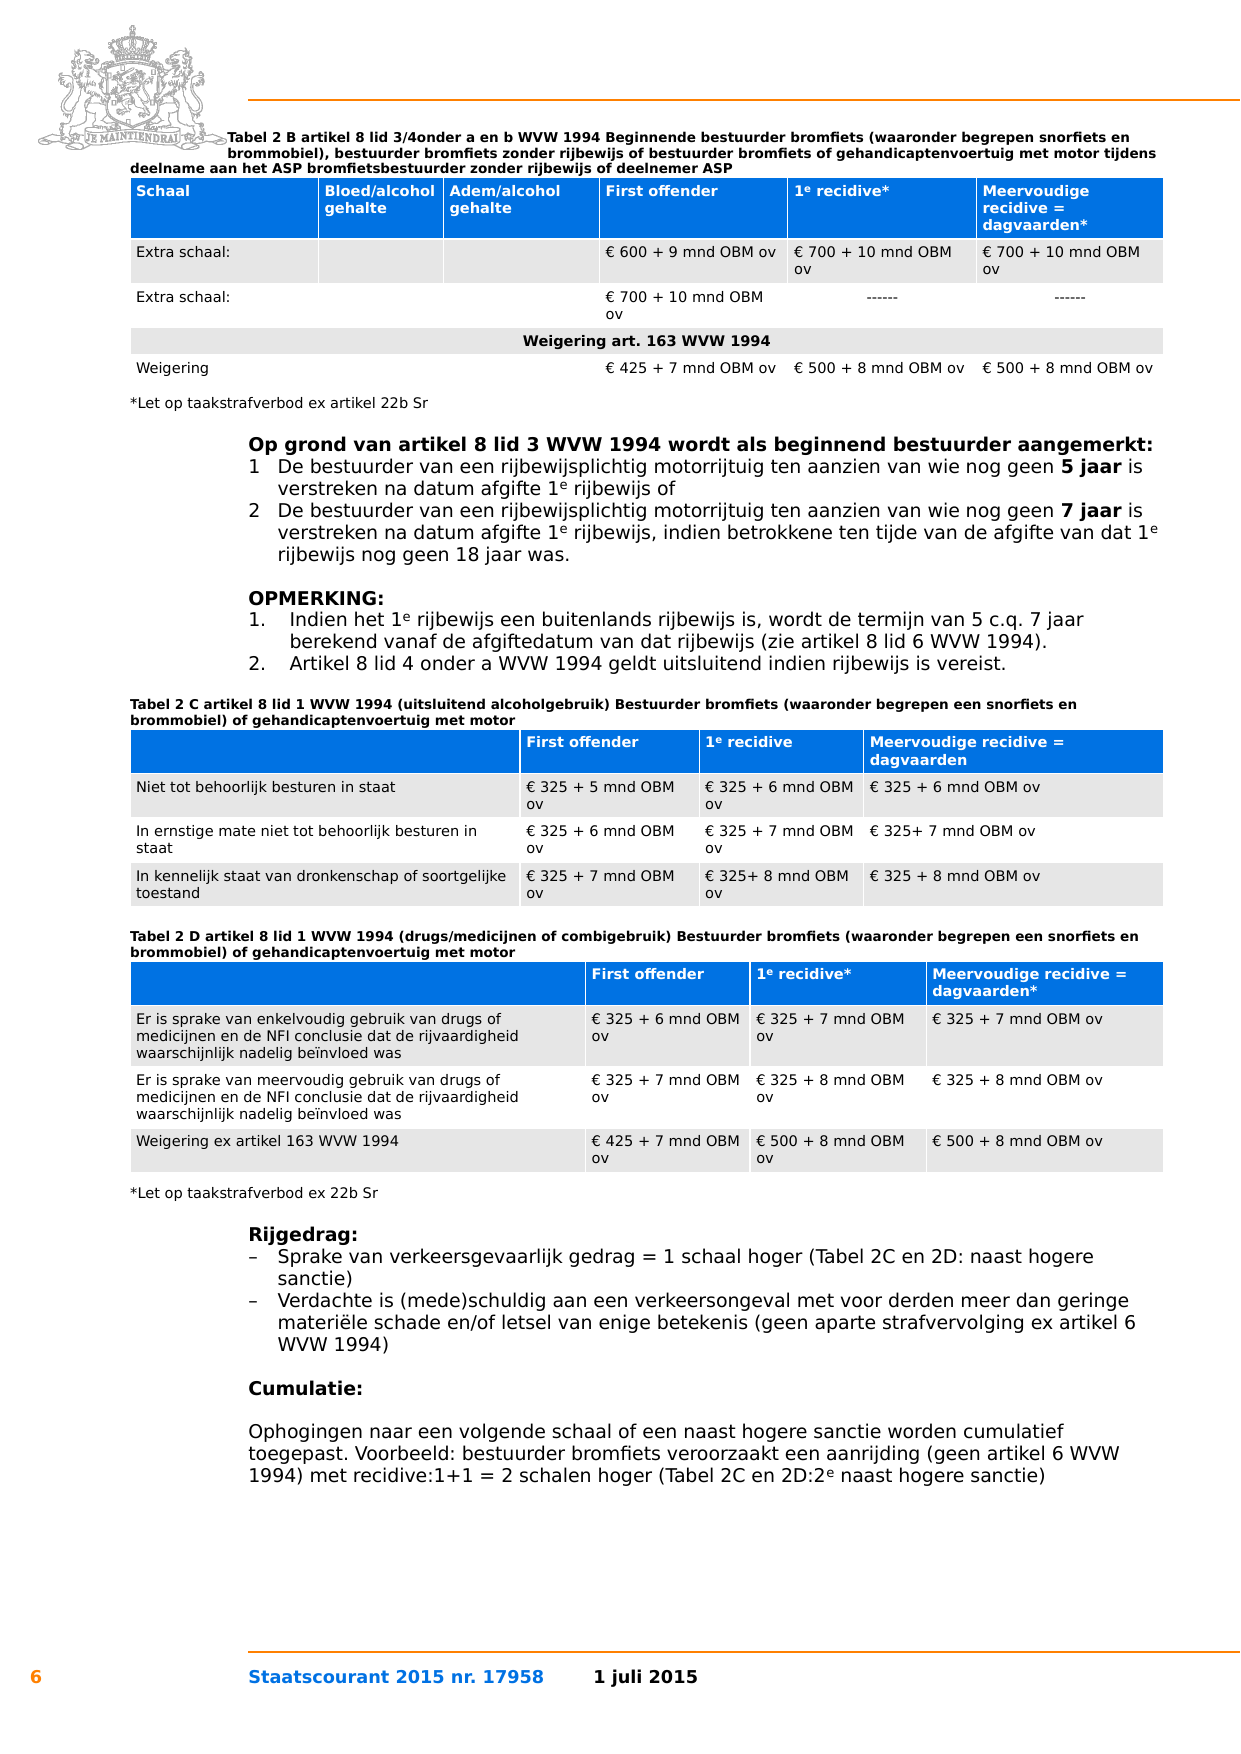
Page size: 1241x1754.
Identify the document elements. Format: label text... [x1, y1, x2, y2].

table_cell ------ [788, 284, 976, 327]
text Op grond van artikel 8 lid 3 WVW 1994 wordt als beginnend bestuurder aangemerkt: [248, 434, 1163, 456]
table_cell € 425 + 7 mnd OBM ov [600, 356, 787, 382]
table_cell € 500 + 8 mnd OBM ov [927, 1129, 1163, 1172]
table_cell € 325 + 7 mnd OBM ov [586, 1067, 749, 1128]
table_cell € 500 + 8 mnd OBM ov [751, 1129, 926, 1172]
table_cell Meervoudige recidive = dagvaarden* [927, 962, 1163, 1005]
table_cell [319, 240, 443, 283]
table_cell € 325 + 8 mnd OBM ov [927, 1067, 1163, 1128]
picture [38, 25, 227, 150]
text Rijgedrag: [248, 1224, 1163, 1246]
table_cell € 325 + 6 mnd OBM ov [700, 774, 863, 817]
table_cell Niet tot behoorlijk besturen in staat [131, 774, 519, 817]
table_cell [444, 240, 599, 283]
table_cell € 325+ 8 mnd OBM ov [700, 863, 863, 906]
table_cell [319, 356, 443, 382]
table_cell ------ [977, 284, 1163, 327]
table_cell Er is sprake van meervoudig gebruik van drugs of medicijnen en de NFI conclusie dat de rijvaardigheid waarschijnlijk nadelig beïnvloed was [131, 1067, 585, 1128]
table_cell First offender [586, 962, 749, 1005]
table_header Tabel 2 B artikel 8 lid 3/4onder a en b WVW 1994 Beginnende bestuurder bromfiets (waaronder begrepen snorfiets en brommobiel), bestuurder bromfiets zonder rijbewijs of bestuurder bromfiets of gehandicaptenvoertuig met motor tijdens deelname aan het ASP bromfietsbestuurder zonder rijbewijs of deelnemer ASP [130, 130, 1163, 177]
text 2. Artikel 8 lid 4 onder a WVW 1994 geldt uitsluitend indien rijbewijs is vereist. [248, 653, 1163, 675]
text 1 De bestuurder van een rijbewijsplichtig motorrijtuig ten aanzien van wie nog geen 5 jaar is verstreken na datum afgifte 1e rijbewijs of [248, 456, 1163, 499]
text 1. Indien het 1e rijbewijs een buitenlands rijbewijs is, wordt de termijn van 5 c.q. 7 jaar berekend vanaf de afgiftedatum van dat rijbewijs (zie artikel 8 lid 6 WVW 1994). [248, 609, 1163, 653]
table_cell 1e recidive* [788, 178, 976, 238]
table_cell Bloed/alcohol gehalte [319, 178, 443, 238]
table_header Tabel 2 D artikel 8 lid 1 WVW 1994 (drugs/medicijnen of combigebruik) Bestuurder bromfiets (waaronder begrepen een snorfiets en brommobiel) of gehandicaptenvoertuig met motor [130, 929, 1163, 961]
table_cell [444, 356, 599, 382]
table_cell First offender [521, 730, 699, 773]
table_cell Adem/alcohol gehalte [444, 178, 599, 238]
table_cell € 325 + 6 mnd OBM ov [521, 819, 699, 862]
table_cell Weigering [131, 356, 318, 382]
table_cell € 500 + 8 mnd OBM ov [977, 356, 1163, 382]
table_cell In ernstige mate niet tot behoorlijk besturen in staat [131, 819, 519, 862]
table_cell 1e recidive* [751, 962, 926, 1005]
table_cell Extra schaal: [131, 240, 318, 283]
table_header Tabel 2 C artikel 8 lid 1 WVW 1994 (uitsluitend alcoholgebruik) Bestuurder bromfiets (waaronder begrepen een snorfiets en brommobiel) of gehandicaptenvoertuig met motor [130, 697, 1163, 729]
table_cell € 325 + 6 mnd OBM ov [586, 1006, 749, 1066]
table_cell *Let op taakstrafverbod ex artikel 22b Sr [130, 383, 1163, 412]
table_cell € 600 + 9 mnd OBM ov [600, 240, 787, 283]
text – Sprake van verkeersgevaarlijk gedrag = 1 schaal hoger (Tabel 2C en 2D: naast hogere sanctie) [248, 1246, 1163, 1289]
table_cell € 325 + 8 mnd OBM ov [751, 1067, 926, 1128]
text OPMERKING: [248, 587, 1163, 609]
table_cell Meervoudige recidive = dagvaarden [864, 730, 1163, 773]
table_cell € 325 + 8 mnd OBM ov [864, 863, 1163, 906]
table_cell *Let op taakstrafverbod ex 22b Sr [130, 1173, 1163, 1202]
table_cell Weigering ex artikel 163 WVW 1994 [131, 1129, 585, 1172]
table_cell [131, 730, 519, 773]
text Cumulatie: [248, 1377, 1163, 1399]
table_cell € 700 + 10 mnd OBM ov [788, 240, 976, 283]
table_cell [131, 962, 585, 1005]
text – Verdachte is (mede)schuldig aan een verkeersongeval met voor derden meer dan geringe materiële schade en/of letsel van enige betekenis (geen aparte strafvervolging ex artikel 6 WVW 1994) [248, 1289, 1163, 1356]
table_cell € 500 + 8 mnd OBM ov [788, 356, 976, 382]
table_cell € 325 + 7 mnd OBM ov [521, 863, 699, 906]
table_cell € 325 + 5 mnd OBM ov [521, 774, 699, 817]
table_cell € 325 + 7 mnd OBM ov [700, 819, 863, 862]
table_cell Schaal [131, 178, 318, 238]
table_cell 1e recidive [700, 730, 863, 773]
table_cell Meervoudige recidive = dagvaarden* [977, 178, 1163, 238]
table_cell € 700 + 10 mnd OBM ov [600, 284, 787, 327]
table_cell € 325+ 7 mnd OBM ov [864, 819, 1163, 862]
table_cell In kennelijk staat van dronkenschap of soortgelijke toestand [131, 863, 519, 906]
table_cell Er is sprake van enkelvoudig gebruik van drugs of medicijnen en de NFI conclusie dat de rijvaardigheid waarschijnlijk nadelig beïnvloed was [131, 1006, 585, 1066]
table_cell [319, 284, 443, 327]
table_cell € 325 + 6 mnd OBM ov [864, 774, 1163, 817]
table_cell Weigering art. 163 WVW 1994 [131, 328, 1163, 354]
table_cell Extra schaal: [131, 284, 318, 327]
table_cell First offender [600, 178, 787, 238]
text 2 De bestuurder van een rijbewijsplichtig motorrijtuig ten aanzien van wie nog geen 7 jaar is verstreken na datum afgifte 1e rijbewijs, indien betrokkene ten tijde van de afgifte van dat 1e rijbewijs nog geen 18 jaar was. [248, 499, 1163, 566]
table_cell [444, 284, 599, 327]
table_cell € 325 + 7 mnd OBM ov [751, 1006, 926, 1066]
text Ophogingen naar een volgende schaal of een naast hogere sanctie worden cumulatief toegepast. Voorbeeld: bestuurder bromfiets veroorzaakt een aanrijding (geen artikel 6 WVW 1994) met recidive:1+1 = 2 schalen hoger (Tabel 2C en 2D:2e naast hogere sanctie) [248, 1421, 1163, 1487]
table_cell € 700 + 10 mnd OBM ov [977, 240, 1163, 283]
table_cell € 325 + 7 mnd OBM ov [927, 1006, 1163, 1066]
table_cell € 425 + 7 mnd OBM ov [586, 1129, 749, 1172]
